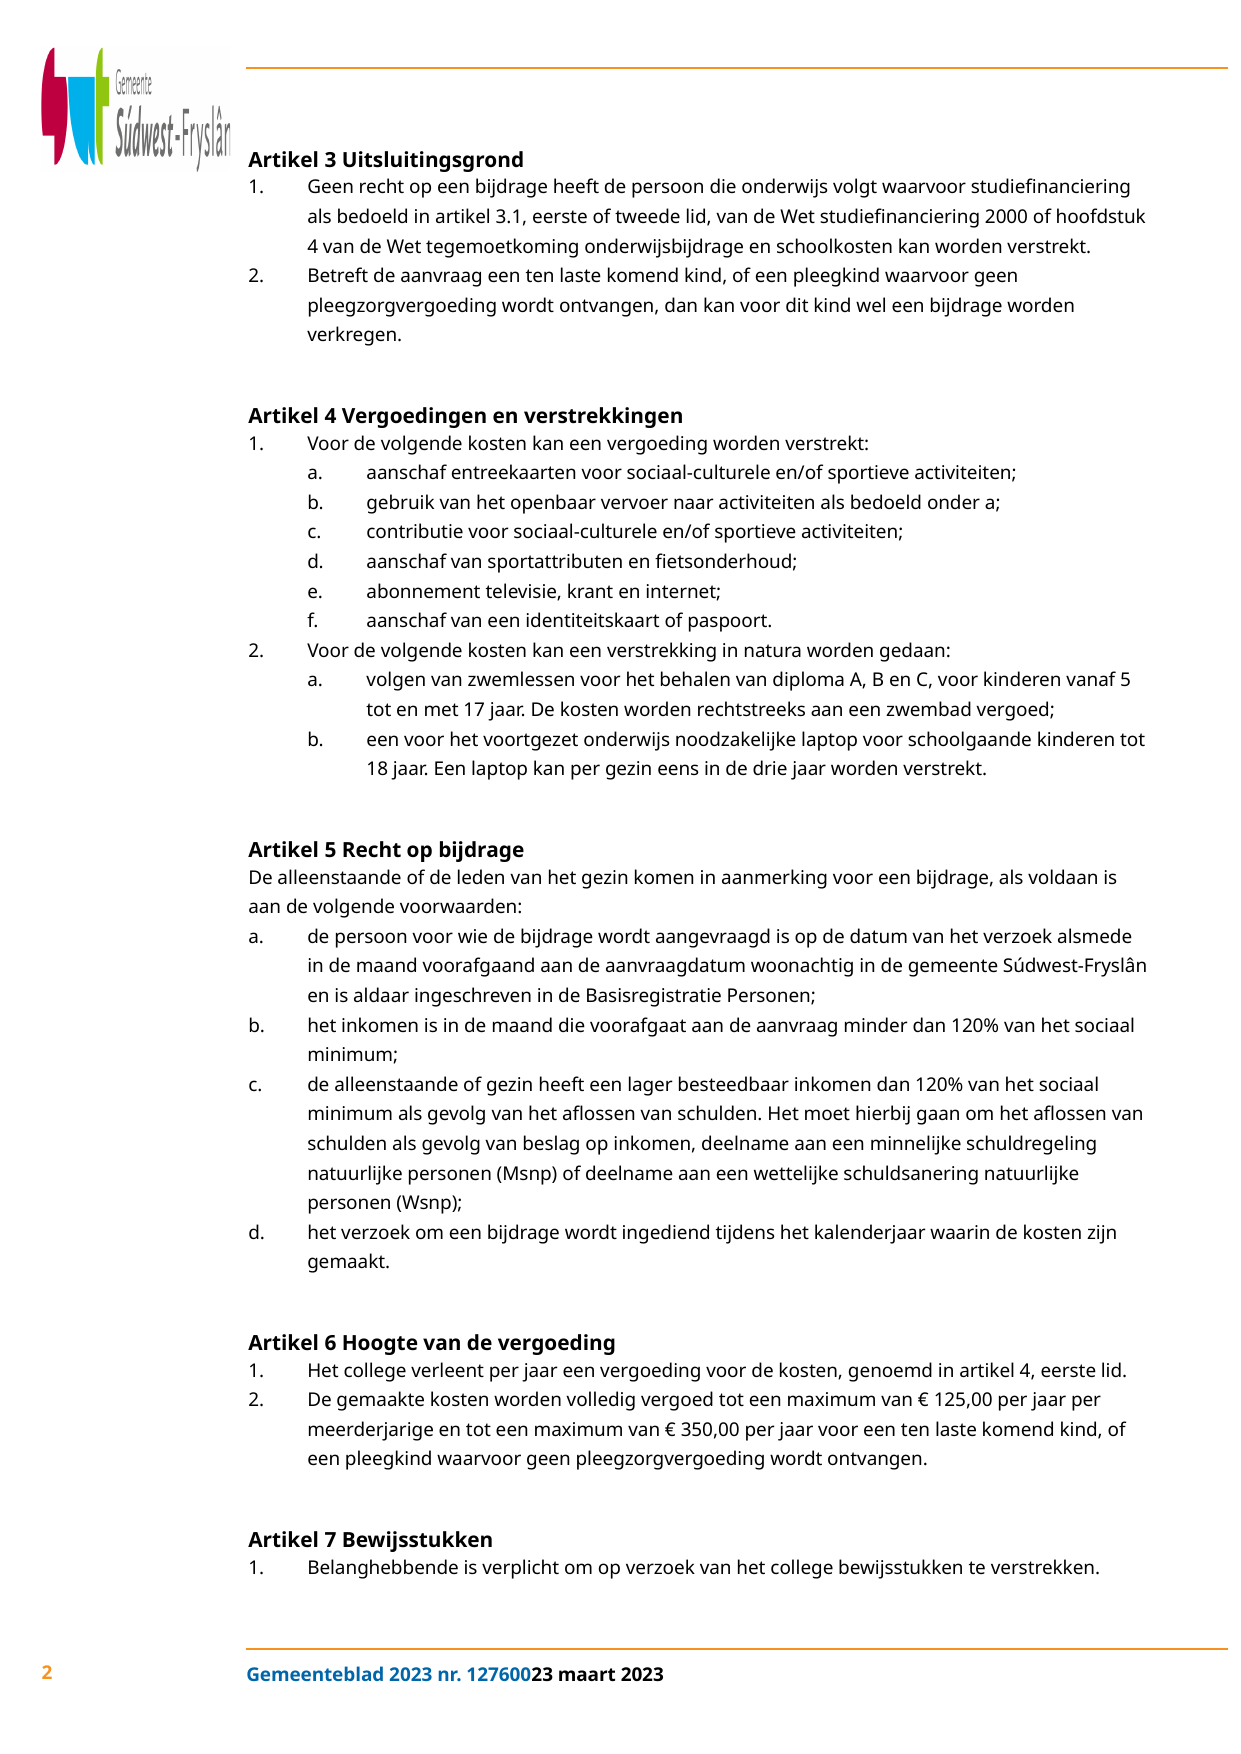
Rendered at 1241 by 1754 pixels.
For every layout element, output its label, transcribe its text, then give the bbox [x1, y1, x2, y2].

list aanschaf entreekaarten voor sociaal-culturele en/of sportieve activiteiten; [307, 459, 1152, 485]
list Belanghebbende is verplicht om op verzoek van het college bewijsstukken te verstrekken. [248, 1554, 1152, 1580]
text De alleenstaande of de leden van het gezin komen in aanmerking voor een bijdrage, als voldaan is aan de volgende voorwaarden: [248, 864, 1152, 919]
list de alleenstaande of gezin heeft een lager besteedbaar inkomen dan 120% van het sociaal minimum als gevolg van het aflossen van schulden. Het moet hierbij gaan om het aflossen van schulden als gevolg van beslag op inkomen, deelname aan een minnelijke schuldregeling natuurlijke personen (Msnp) of deelname aan een wettelijke schuldsanering natuurlijke personen (Wsnp); [248, 1071, 1152, 1215]
list de persoon voor wie de bijdrage wordt aangevraagd is op de datum van het verzoek alsmede in de maand voorafgaand aan de aanvraagdatum woonachtig in de gemeente Súdwest-Fryslân en is aldaar ingeschreven in de Basisregistratie Personen; [248, 923, 1152, 1008]
list De gemaakte kosten worden volledig vergoed tot een maximum van € 125,00 per jaar per meerderjarige en tot een maximum van € 350,00 per jaar voor een ten laste komend kind, of een pleegkind waarvoor geen pleegzorgvergoeding wordt ontvangen. [248, 1386, 1152, 1471]
text Artikel 5 Recht op bijdrage [248, 835, 1152, 864]
list Het college verleent per jaar een vergoeding voor de kosten, genoemd in artikel 4, eerste lid. [248, 1357, 1152, 1383]
list Betreft de aanvraag een ten laste komend kind, of een pleegkind waarvoor geen pleegzorgvergoeding wordt ontvangen, dan kan voor dit kind wel een bijdrage worden verkregen. [248, 262, 1152, 347]
text Artikel 3 Uitsluitingsgrond [248, 145, 1152, 174]
list Geen recht op een bijdrage heeft de persoon die onderwijs volgt waarvoor studiefinanciering als bedoeld in artikel 3.1, eerste of tweede lid, van de Wet studiefinanciering 2000 of hoofdstuk 4 van de Wet tegemoetkoming onderwijsbijdrage en schoolkosten kan worden verstrekt. [248, 174, 1152, 258]
list een voor het voortgezet onderwijs noodzakelijke laptop voor schoolgaande kinderen tot 18 jaar. Een laptop kan per gezin eens in de drie jaar worden verstrekt. [307, 726, 1152, 781]
list aanschaf van een identiteitskaart of paspoort. [307, 607, 1152, 633]
text Artikel 6 Hoogte van de vergoeding [248, 1328, 1152, 1357]
list contributie voor sociaal-culturele en/of sportieve activiteiten; [307, 519, 1152, 544]
list Voor de volgende kosten kan een vergoeding worden verstrekt: [248, 430, 1152, 456]
list het verzoek om een bijdrage wordt ingediend tijdens het kalenderjaar waarin de kosten zijn gemaakt. [248, 1219, 1152, 1274]
text Artikel 7 Bewijsstukken [248, 1526, 1152, 1554]
list aanschaf van sportattributen en fietsonderhoud; [307, 548, 1152, 574]
list gebruik van het openbaar vervoer naar activiteiten als bedoeld onder a; [307, 489, 1152, 515]
list het inkomen is in de maand die voorafgaat aan de aanvraag minder dan 120% van het sociaal minimum; [248, 1012, 1152, 1067]
list abonnement televisie, krant en internet; [307, 578, 1152, 604]
list volgen van zwemlessen voor het behalen van diploma A, B en C, voor kinderen vanaf 5 tot en met 17 jaar. De kosten worden rechtstreeks aan een zwembad vergoed; [307, 667, 1152, 722]
text Artikel 4 Vergoedingen en verstrekkingen [248, 402, 1152, 430]
list Voor de volgende kosten kan een verstrekking in natura worden gedaan: [248, 637, 1152, 663]
picture [41, 47, 231, 172]
